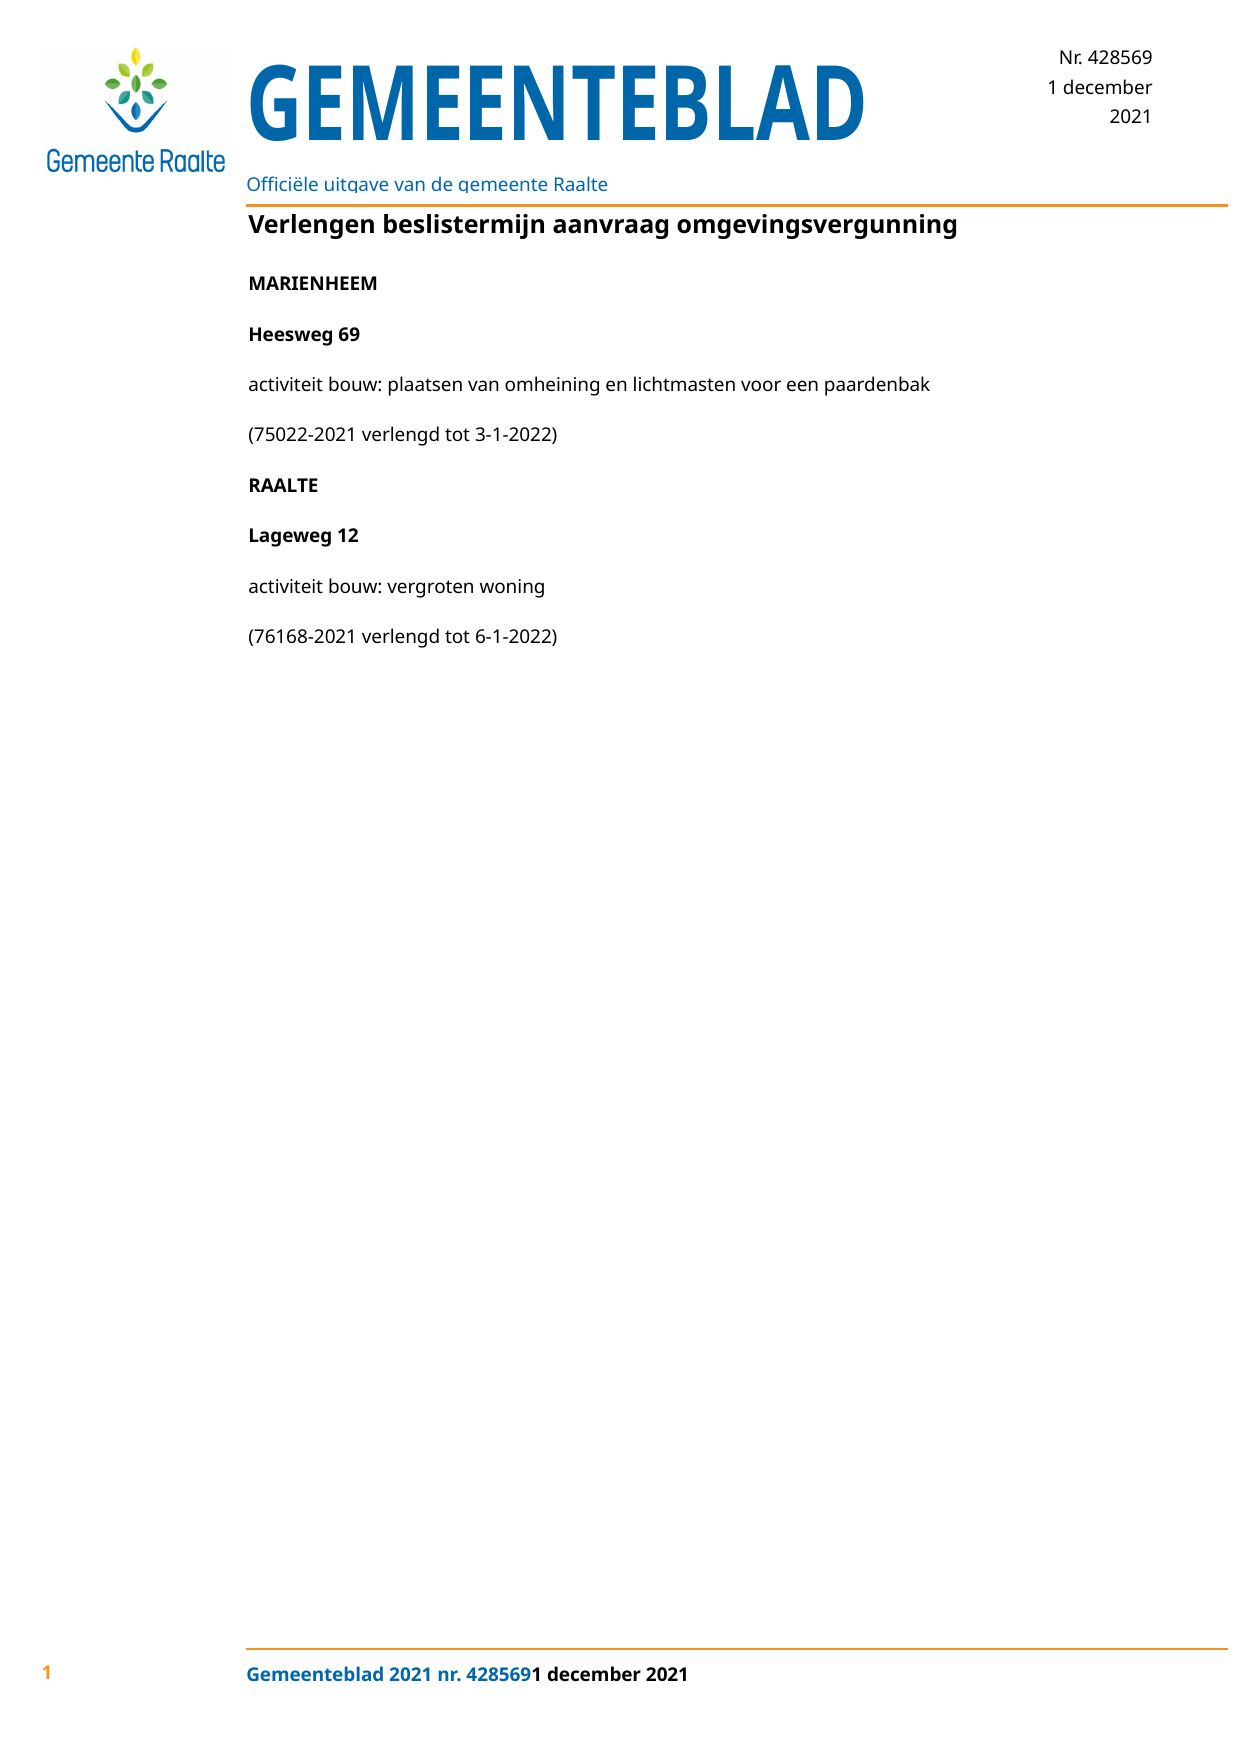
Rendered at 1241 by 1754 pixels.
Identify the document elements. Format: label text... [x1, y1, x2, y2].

picture [41, 47, 231, 172]
text Lageweg 12 [248, 522, 1152, 548]
text Heesweg 69 [248, 321, 1152, 346]
text Verlengen beslistermijn aanvraag omgevingsvergunning [248, 207, 1152, 241]
text activiteit bouw: vergroten woning [248, 573, 1152, 598]
text MARIENHEEM [248, 270, 1152, 296]
text RAALTE [248, 472, 1152, 498]
text activiteit bouw: plaatsen van omheining en lichtmasten voor een paardenbak [248, 371, 1152, 397]
text (75022-2021 verlengd tot 3-1-2022) [248, 422, 1152, 447]
text (76168-2021 verlengd tot 6-1-2022) [248, 623, 1152, 649]
